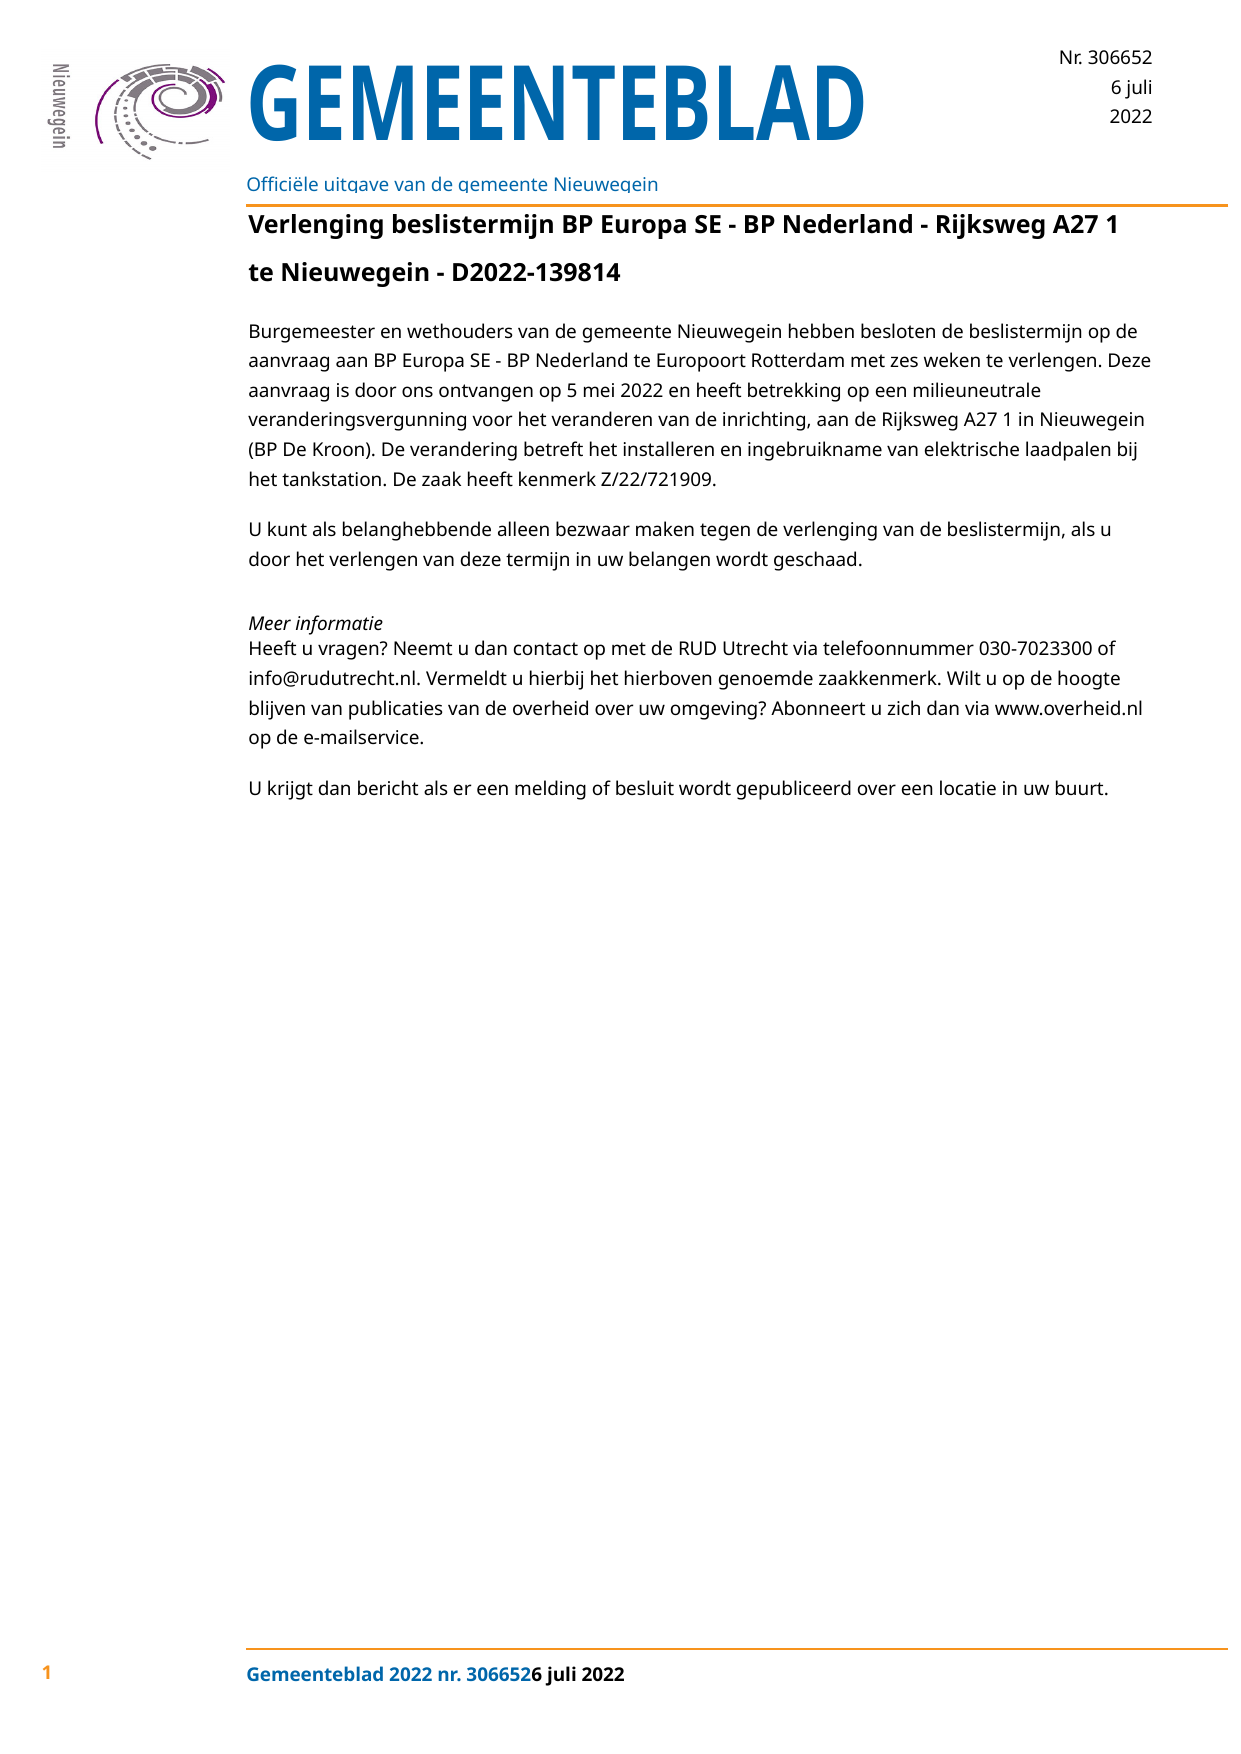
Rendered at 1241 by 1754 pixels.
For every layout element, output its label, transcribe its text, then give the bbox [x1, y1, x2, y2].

text Heeft u vragen? Neemt u dan contact op met de RUD Utrecht via telefoonnummer 030-7023300 of info@rudutrecht.nl. Vermeldt u hierbij het hierboven genoemde zaakkenmerk. Wilt u op de hoogte blijven van publicaties van de overheid over uw omgeving? Abonneert u zich dan via www.overheid.nl op de e-mailservice. [248, 636, 1152, 750]
picture [41, 47, 231, 172]
text Burgemeester en wethouders van de gemeente Nieuwegein hebben besloten de beslistermijn op de aanvraag aan BP Europa SE - BP Nederland te Europoort Rotterdam met zes weken te verlengen. Deze aanvraag is door ons ontvangen op 5 mei 2022 en heeft betrekking op een milieuneutrale veranderingsvergunning voor het veranderen van de inrichting, aan de Rijksweg A27 1 in Nieuwegein (BP De Kroon). De verandering betreft het installeren en ingebruikname van elektrische laadpalen bij het tankstation. De zaak heeft kenmerk Z/22/721909. [248, 318, 1152, 492]
text U kunt als belanghebbende alleen bezwaar maken tegen de verlenging van de beslistermijn, als u door het verlengen van deze termijn in uw belangen wordt geschaad. [248, 516, 1152, 572]
text Verlenging beslistermijn BP Europa SE - BP Nederland - Rijksweg A27 1 te Nieuwegein - D2022-139814 [248, 207, 1152, 288]
text U krijgt dan bericht als er een melding of besluit wordt gepubliceerd over een locatie in uw buurt. [248, 775, 1152, 800]
text Meer informatie [248, 610, 1152, 636]
